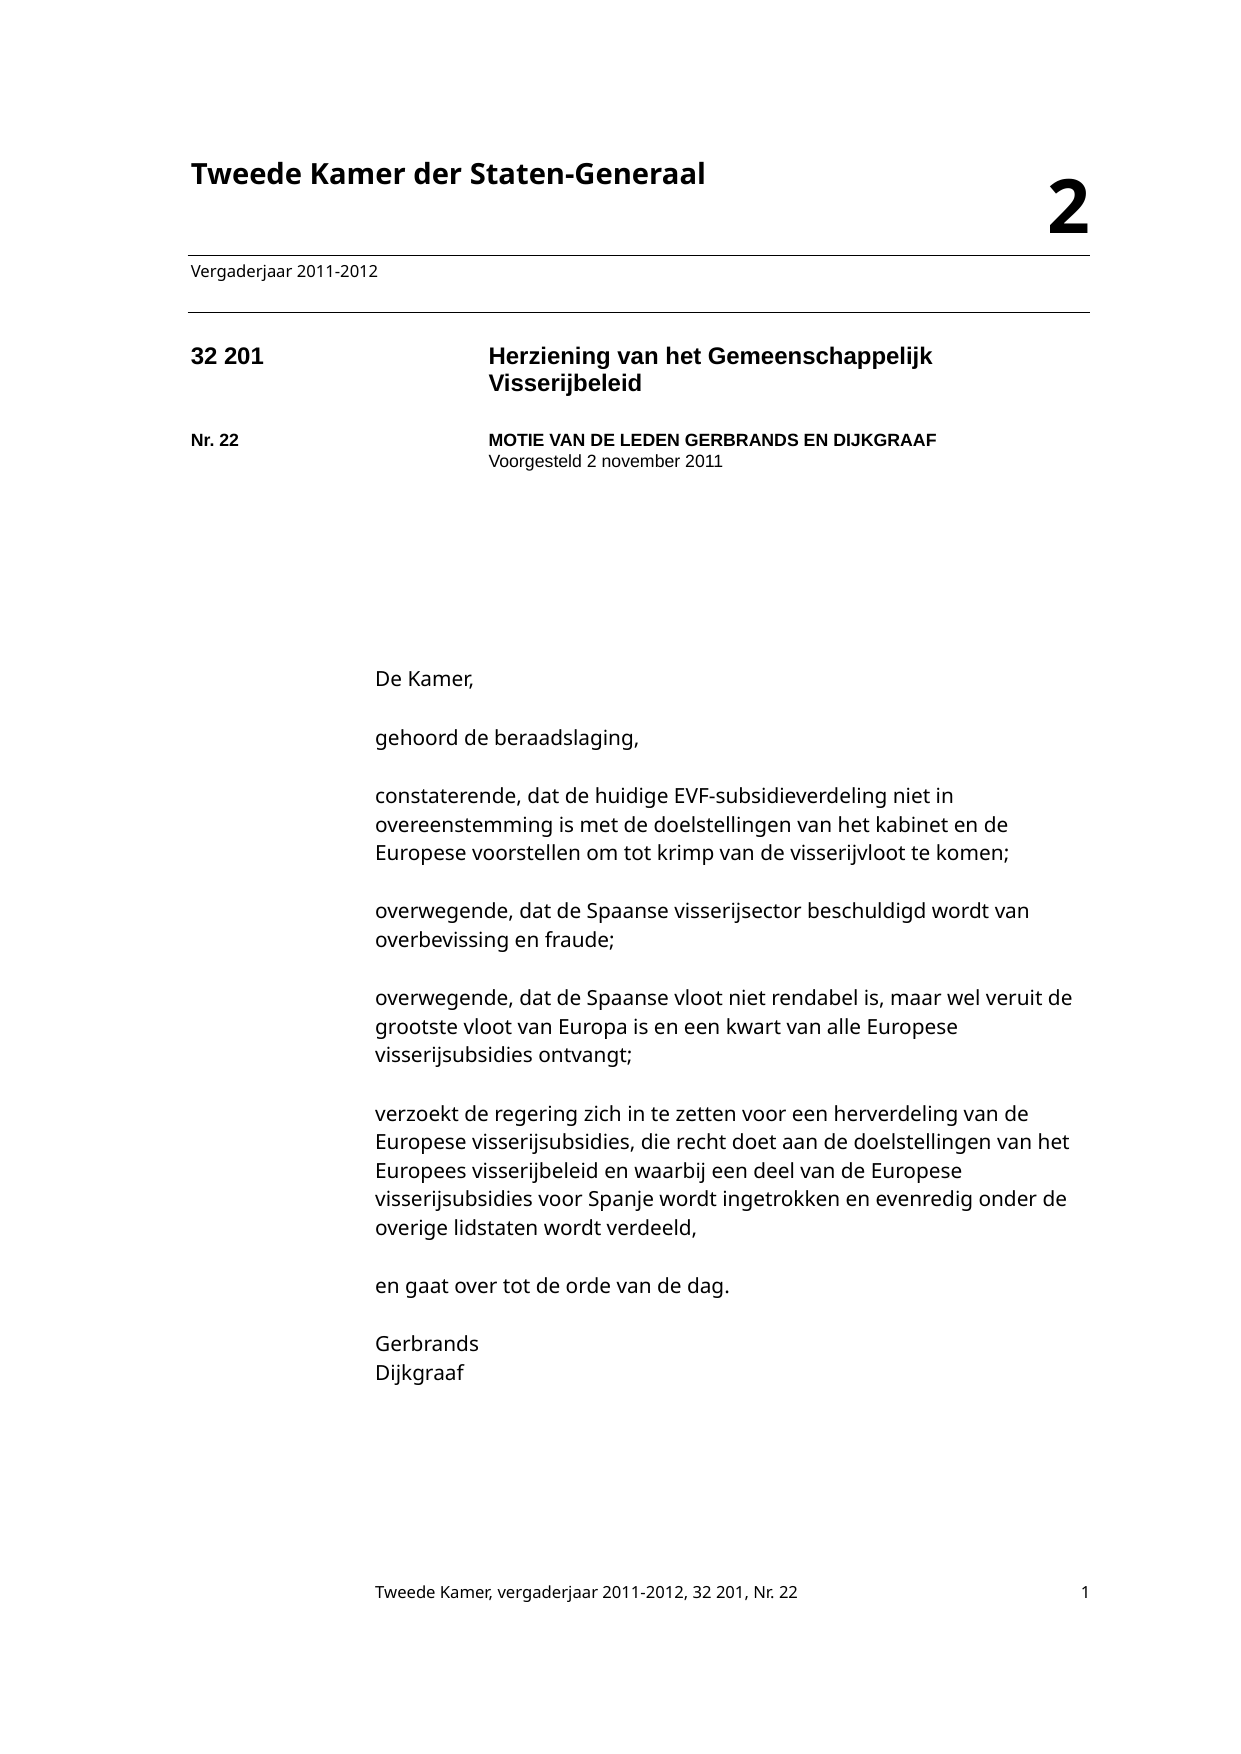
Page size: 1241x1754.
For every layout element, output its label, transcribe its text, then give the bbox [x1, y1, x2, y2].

table_cell [485, 313, 1090, 339]
text verzoekt de regering zich in te zetten voor een herverdeling van de Europese visserijsubsidies, die recht doet aan de doelstellingen van het Europees visserijbeleid en waarbij een deel van de Europese visserijsubsidies voor Spanje wordt ingetrokken en evenredig onder de overige lidstaten wordt verdeeld, [375, 1099, 1090, 1241]
table_header 2 [910, 150, 1090, 255]
text overwegende, dat de Spaanse visserijsector beschuldigd wordt van overbevissing en fraude; [375, 897, 1090, 953]
table_cell 32 201 [188, 339, 485, 427]
table_cell [188, 313, 485, 339]
table_cell Nr. 22 [188, 427, 485, 546]
text Gerbrands [375, 1329, 1090, 1358]
text Dijkgraaf [375, 1358, 1090, 1386]
table_cell MOTIE VAN DE LEDEN GERBRANDS EN DIJKGRAAF Voorgesteld 2 november 2011 [485, 427, 1090, 546]
table_cell [485, 256, 1090, 312]
text overwegende, dat de Spaanse vloot niet rendabel is, maar wel veruit de grootste vloot van Europa is en een kwart van alle Europese visserijsubsidies ontvangt; [375, 983, 1090, 1069]
text en gaat over tot de orde van de dag. [375, 1271, 1090, 1299]
text De Kamer, [375, 664, 1090, 693]
text gehoord de beraadslaging, [375, 723, 1090, 751]
text constaterende, dat de huidige EVF-subsidieverdeling niet in overeenstemming is met de doelstellingen van het kabinet en de Europese voorstellen om tot krimp van de visserijvloot te komen; [375, 781, 1090, 867]
table_header Tweede Kamer der Staten-Generaal [188, 150, 909, 255]
table_cell Herziening van het Gemeenschappelijk Visserijbeleid [485, 339, 1090, 427]
table_cell Vergaderjaar 2011-2012 [188, 256, 485, 312]
